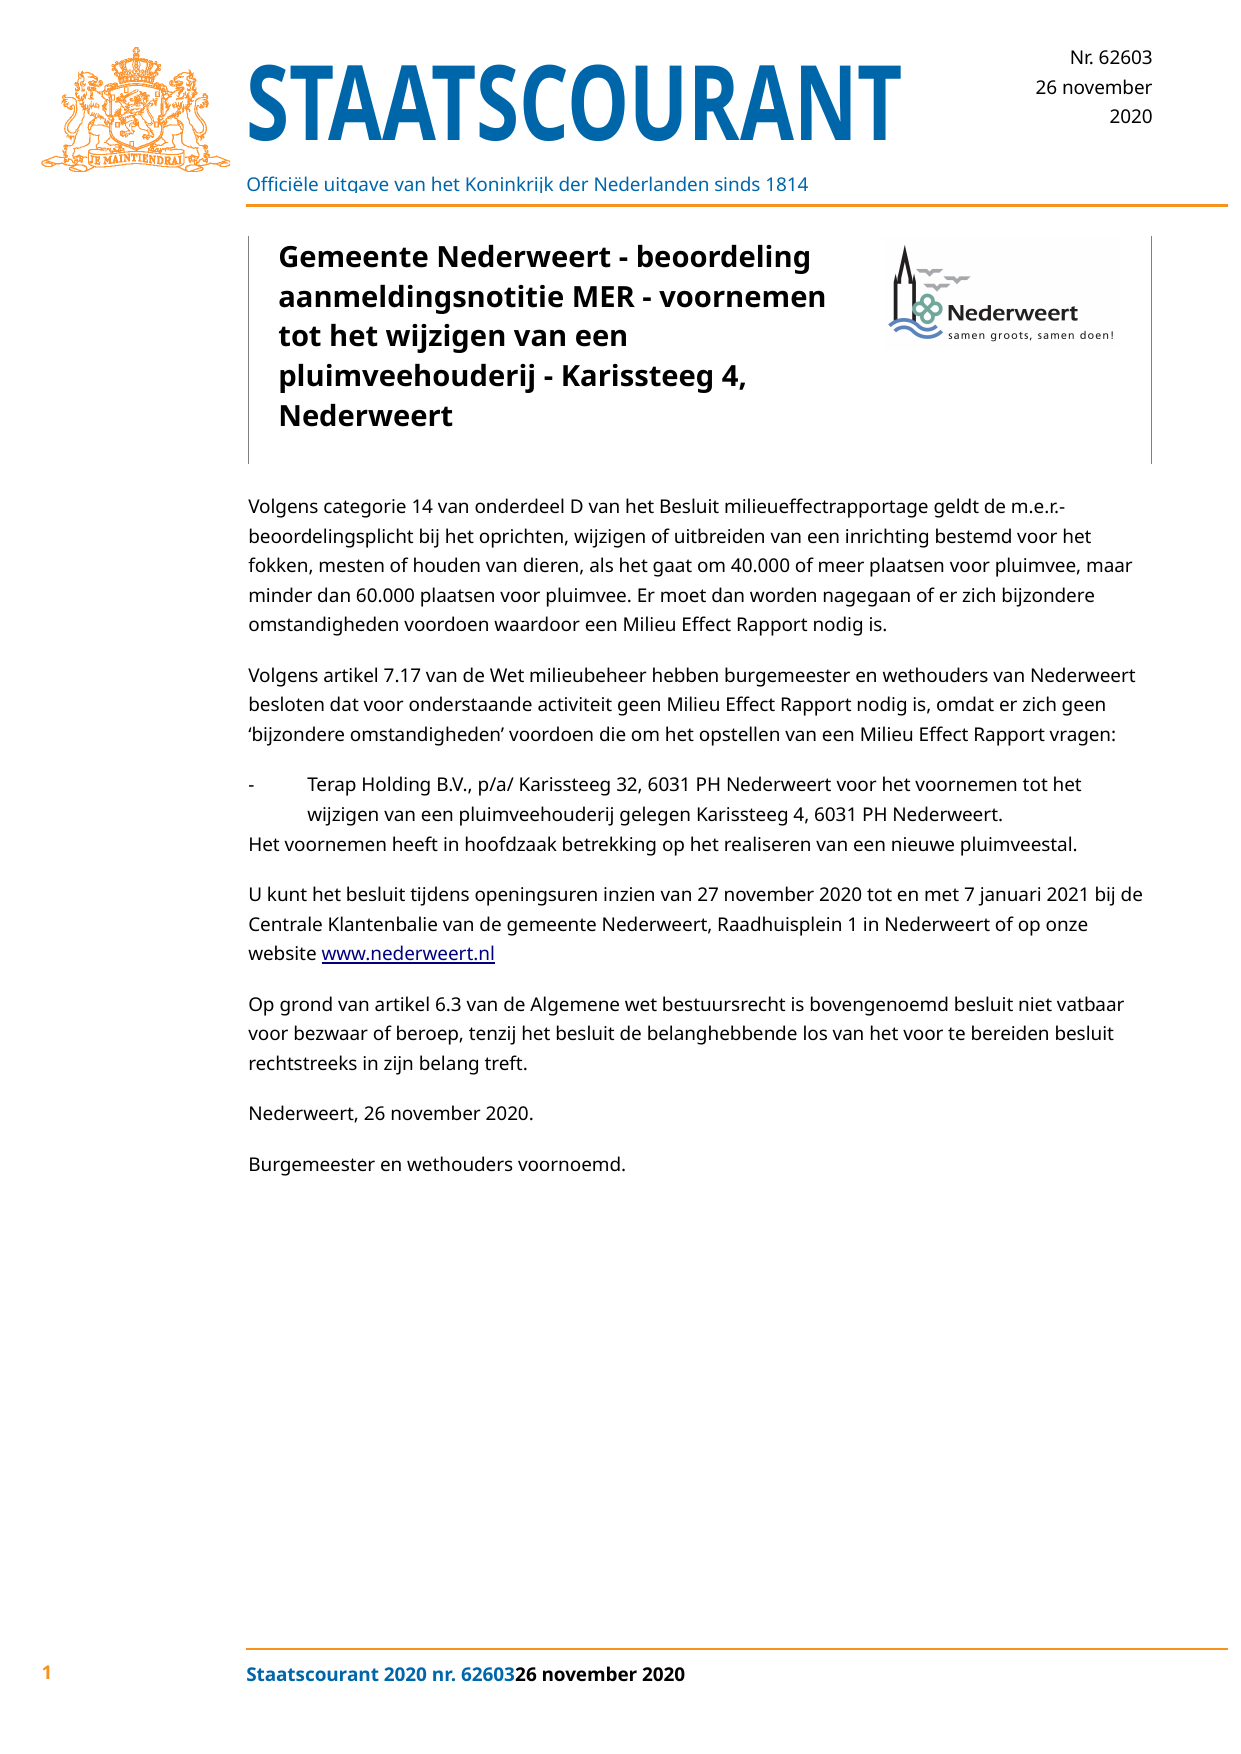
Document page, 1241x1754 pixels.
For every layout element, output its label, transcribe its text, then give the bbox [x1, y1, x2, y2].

text Burgemeester en wethouders voornoemd. [248, 1151, 1152, 1177]
text Op grond van artikel 6.3 van de Algemene wet bestuursrecht is bovengenoemd besluit niet vatbaar voor bezwaar of beroep, tenzij het besluit de belanghebbende los van het voor te bereiden besluit rechtstreeks in zijn belang treft. [248, 991, 1152, 1076]
table_header Gemeente Nederweert - beoordeling aanmeldingsnotitie MER - voornemen tot het wijzigen van een pluimveehouderij - Karissteeg 4, Nederweert [249, 236, 850, 464]
list Terap Holding B.V., p/a/ Karissteeg 32, 6031 PH Nederweert voor het voornemen tot het wijzigen van een pluimveehouderij gelegen Karissteeg 4, 6031 PH Nederweert. [248, 772, 1152, 827]
picture [882, 236, 1119, 350]
text Volgens categorie 14 van onderdeel D van het Besluit milieueffectrapportage geldt de m.e.r.-beoordelingsplicht bij het oprichten, wijzigen of uitbreiden van een inrichting bestemd voor het fokken, mesten of houden van dieren, als het gaat om 40.000 of meer plaatsen voor pluimvee, maar minder dan 60.000 plaatsen voor pluimvee. Er moet dan worden nagegaan of er zich bijzondere omstandigheden voordoen waardoor een Milieu Effect Rapport nodig is. [248, 493, 1152, 637]
text Volgens artikel 7.17 van de Wet milieubeheer hebben burgemeester en wethouders van Nederweert besloten dat voor onderstaande activiteit geen Milieu Effect Rapport nodig is, omdat er zich geen ‘bijzondere omstandigheden’ voordoen die om het opstellen van een Milieu Effect Rapport vragen: [248, 662, 1152, 747]
table_header [850, 236, 1151, 464]
text U kunt het besluit tijdens openingsuren inzien van 27 november 2020 tot en met 7 januari 2021 bij de Centrale Klantenbalie van de gemeente Nederweert, Raadhuisplein 1 in Nederweert of op onze website www.nederweert.nl [248, 881, 1152, 966]
text Nederweert, 26 november 2020. [248, 1100, 1152, 1126]
picture [41, 47, 231, 172]
text Het voornemen heeft in hoofdzaak betrekking op het realiseren van een nieuwe pluimveestal. [248, 831, 1152, 857]
